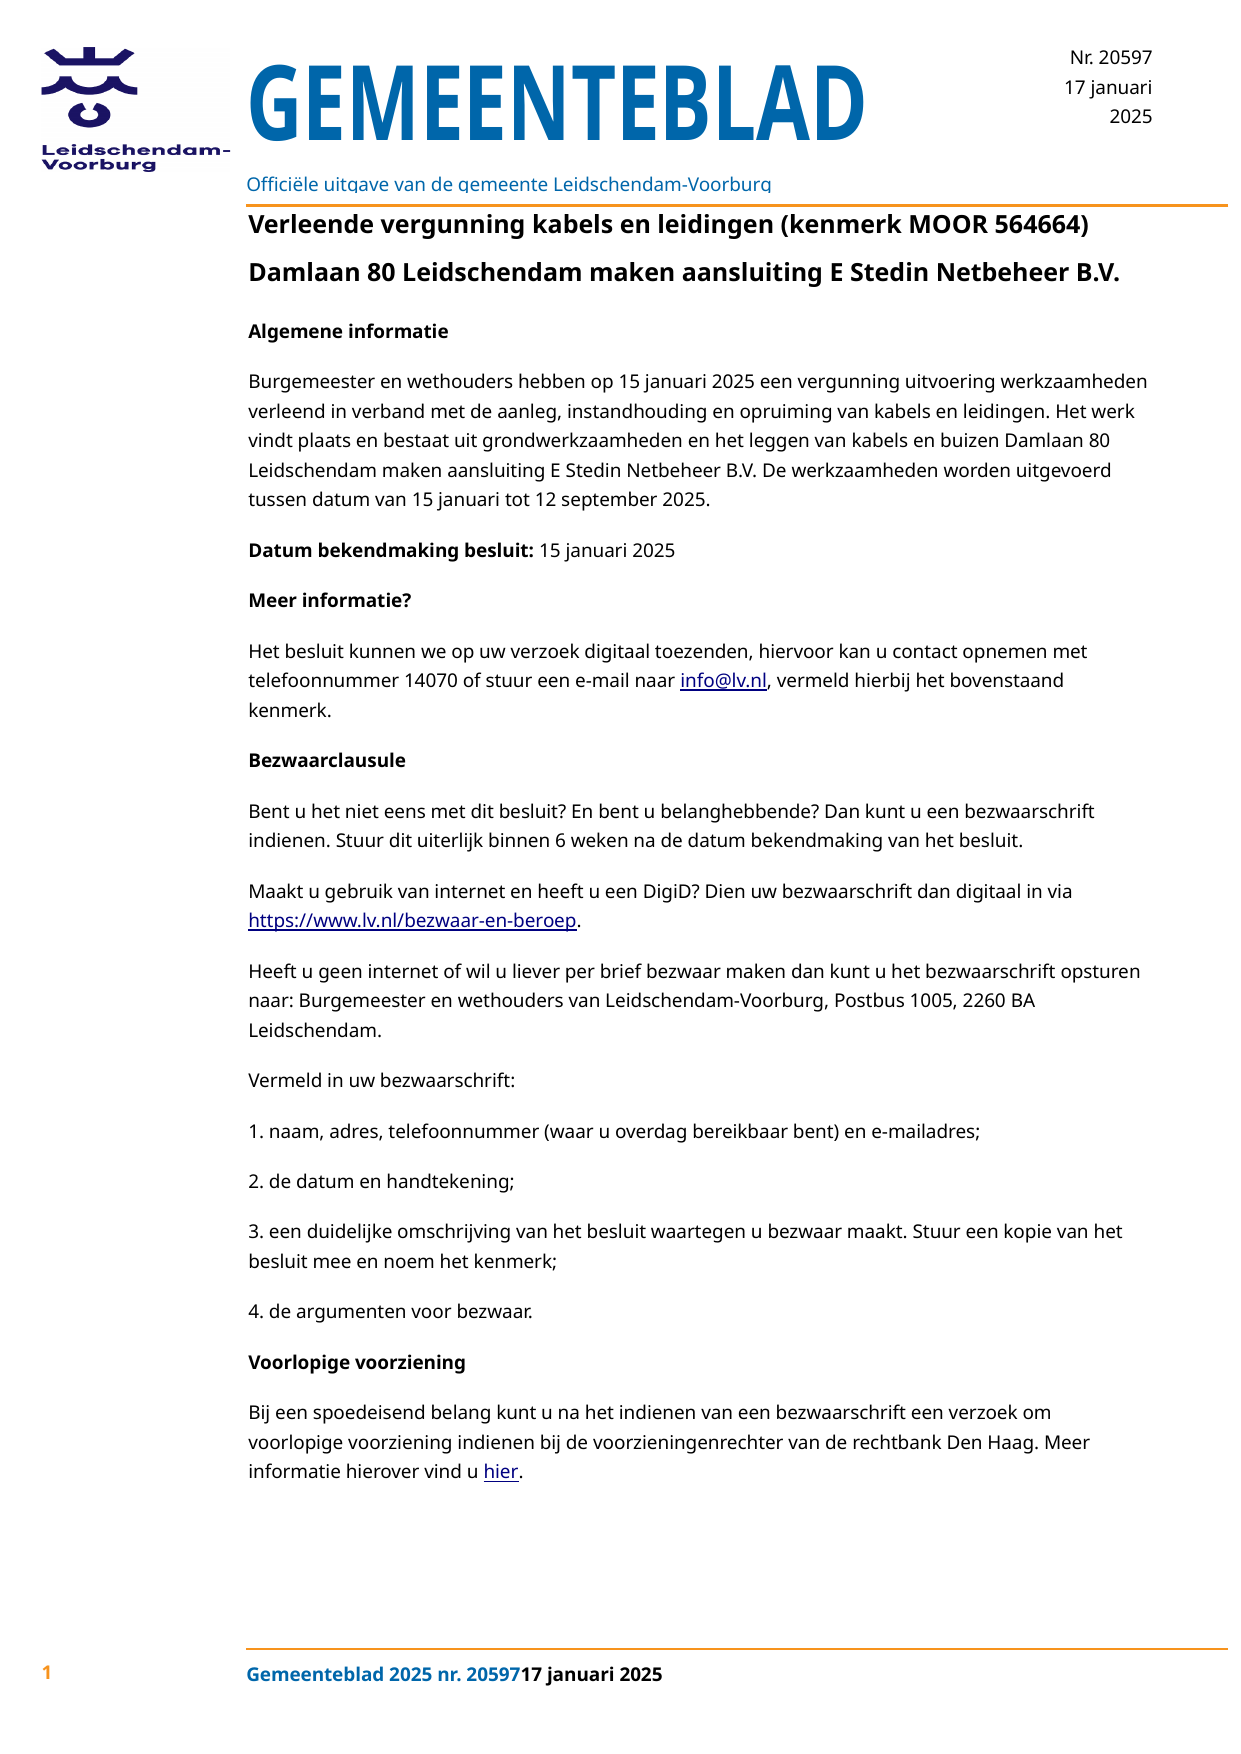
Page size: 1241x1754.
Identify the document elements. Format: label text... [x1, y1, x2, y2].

text Meer informatie? [248, 587, 1152, 613]
text Burgemeester en wethouders hebben op 15 januari 2025 een vergunning uitvoering werkzaamheden verleend in verband met de aanleg, instandhouding en opruiming van kabels en leidingen. Het werk vindt plaats en bestaat uit grondwerkzaamheden en het leggen van kabels en buizen Damlaan 80 Leidschendam maken aansluiting E Stedin Netbeheer B.V. De werkzaamheden worden uitgevoerd tussen datum van 15 januari tot 12 september 2025. [248, 368, 1152, 512]
text Verleende vergunning kabels en leidingen (kenmerk MOOR 564664) Damlaan 80 Leidschendam maken aansluiting E Stedin Netbeheer B.V. [248, 207, 1152, 288]
text Vermeld in uw bezwaarschrift: [248, 1067, 1152, 1093]
text Het besluit kunnen we op uw verzoek digitaal toezenden, hiervoor kan u contact opnemen met telefoonnummer 14070 of stuur een e-mail naar info@lv.nl, vermeld hierbij het bovenstaand kenmerk. [248, 638, 1152, 723]
text Maakt u gebruik van internet en heeft u een DigiD? Dien uw bezwaarschrift dan digitaal in via https://www.lv.nl/bezwaar-en-beroep. [248, 878, 1152, 933]
text Algemene informatie [248, 318, 1152, 344]
text Bent u het niet eens met dit besluit? En bent u belanghebbende? Dan kunt u een bezwaarschrift indienen. Stuur dit uiterlijk binnen 6 weken na de datum bekendmaking van het besluit. [248, 798, 1152, 853]
text Voorlopige voorziening [248, 1349, 1152, 1375]
text Heeft u geen internet of wil u liever per brief bezwaar maken dan kunt u het bezwaarschrift opsturen naar: Burgemeester en wethouders van Leidschendam-Voorburg, Postbus 1005, 2260 BA Leidschendam. [248, 958, 1152, 1043]
text 2. de datum en handtekening; [248, 1168, 1152, 1194]
text 3. een duidelijke omschrijving van het besluit waartegen u bezwaar maakt. Stuur een kopie van het besluit mee en noem het kenmerk; [248, 1219, 1152, 1274]
text 1. naam, adres, telefoonnummer (waar u overdag bereikbaar bent) en e-mailadres; [248, 1118, 1152, 1144]
text 4. de argumenten voor bezwaar. [248, 1299, 1152, 1324]
text Bij een spoedeisend belang kunt u na het indienen van een bezwaarschrift een verzoek om voorlopige voorziening indienen bij de voorzieningenrechter van de rechtbank Den Haag. Meer informatie hierover vind u hier. [248, 1399, 1152, 1484]
text Datum bekendmaking besluit: 15 januari 2025 [248, 537, 1152, 563]
text Bezwaarclausule [248, 747, 1152, 773]
picture [41, 47, 231, 172]
